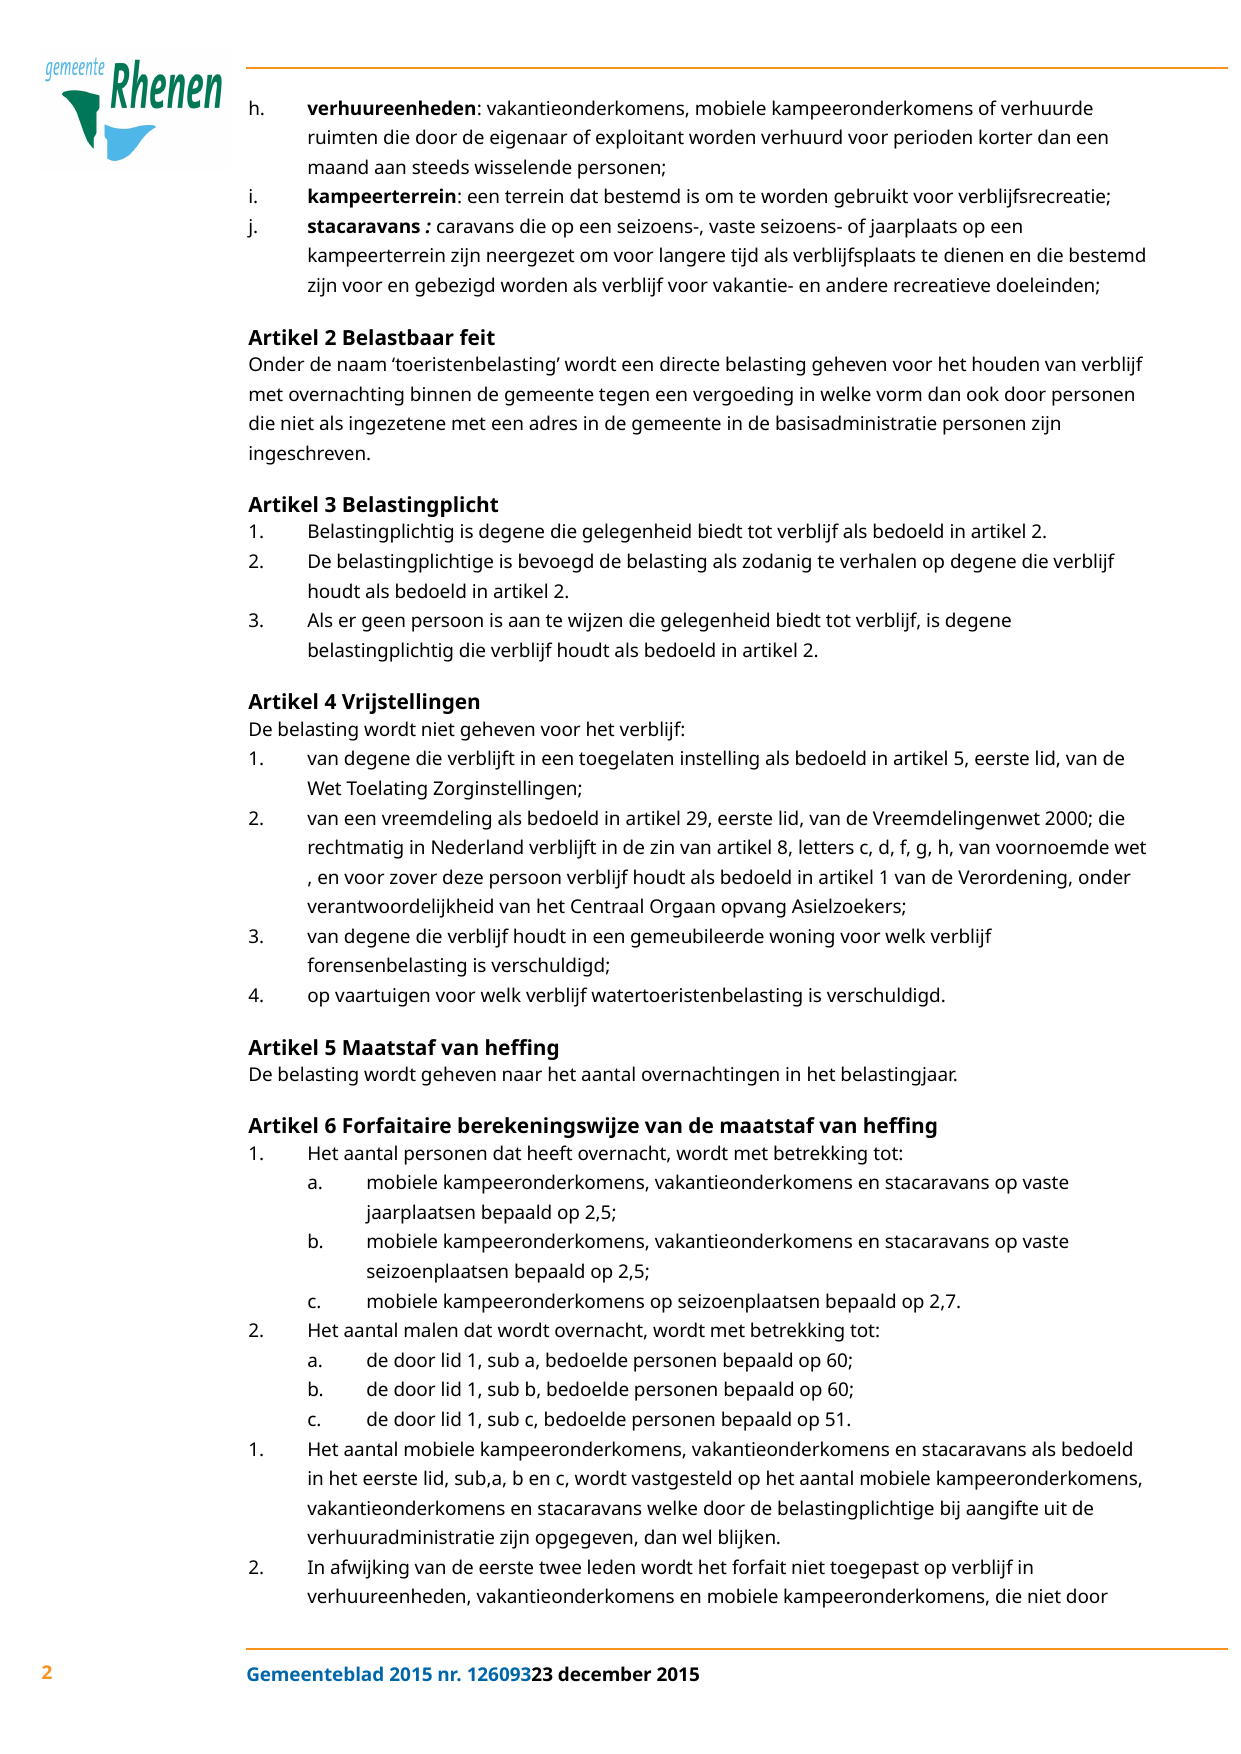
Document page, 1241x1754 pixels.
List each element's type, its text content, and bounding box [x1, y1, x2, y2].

list kampeerterrein: een terrein dat bestemd is om te worden gebruikt voor verblijfsrecreatie; [248, 183, 1152, 209]
text De belasting wordt geheven naar het aantal overnachtingen in het belastingjaar. [248, 1061, 1152, 1087]
list verhuureenheden: vakantieonderkomens, mobiele kampeeronderkomens of verhuurde ruimten die door de eigenaar of exploitant worden verhuurd voor perioden korter dan een maand aan steeds wisselende personen; [248, 95, 1152, 180]
text Artikel 4 Vrijstellingen [248, 687, 1152, 716]
list mobiele kampeeronderkomens, vakantieonderkomens en stacaravans op vaste seizoenplaatsen bepaald op 2,5; [307, 1229, 1152, 1284]
text Onder de naam ‘toeristenbelasting’ wordt een directe belasting geheven voor het houden van verblijf met overnachting binnen de gemeente tegen een vergoeding in welke vorm dan ook door personen die niet als ingezetene met een adres in de gemeente in de basisadministratie personen zijn ingeschreven. [248, 351, 1152, 466]
list de door lid 1, sub c, bedoelde personen bepaald op 51. [307, 1406, 1152, 1432]
list Als er geen persoon is aan te wijzen die gelegenheid biedt tot verblijf, is degene belastingplichtig die verblijf houdt als bedoeld in artikel 2. [248, 607, 1152, 663]
list op vaartuigen voor welk verblijf watertoeristenbelasting is verschuldigd. [248, 982, 1152, 1008]
text Artikel 6 Forfaitaire berekeningswijze van de maatstaf van heffing [248, 1111, 1152, 1140]
text Artikel 3 Belastingplicht [248, 490, 1152, 519]
list van degene die verblijft in een toegelaten instelling als bedoeld in artikel 5, eerste lid, van de Wet Toelating Zorginstellingen; [248, 746, 1152, 801]
list mobiele kampeeronderkomens, vakantieonderkomens en stacaravans op vaste jaarplaatsen bepaald op 2,5; [307, 1169, 1152, 1225]
list mobiele kampeeronderkomens op seizoenplaatsen bepaald op 2,7. [307, 1288, 1152, 1313]
list De belastingplichtige is bevoegd de belasting als zodanig te verhalen op degene die verblijf houdt als bedoeld in artikel 2. [248, 548, 1152, 604]
picture [41, 47, 231, 172]
list de door lid 1, sub a, bedoelde personen bepaald op 60; [307, 1347, 1152, 1373]
list de door lid 1, sub b, bedoelde personen bepaald op 60; [307, 1377, 1152, 1402]
list van een vreemdeling als bedoeld in artikel 29, eerste lid, van de Vreemdelingenwet 2000; die rechtmatig in Nederland verblijft in de zin van artikel 8, letters c, d, f, g, h, van voornoemde wet , en voor zover deze persoon verblijf houdt als bedoeld in artikel 1 van de Verordening, onder verantwoordelijkheid van het Centraal Orgaan opvang Asielzoekers; [248, 805, 1152, 919]
list Belastingplichtig is degene die gelegenheid biedt tot verblijf als bedoeld in artikel 2. [248, 519, 1152, 544]
list van degene die verblijf houdt in een gemeubileerde woning voor welk verblijf forensenbelasting is verschuldigd; [248, 923, 1152, 978]
text De belasting wordt niet geheven voor het verblijf: [248, 716, 1152, 742]
list stacaravans : caravans die op een seizoens-, vaste seizoens- of jaarplaats op een kampeerterrein zijn neergezet om voor langere tijd als verblijfsplaats te dienen en die bestemd zijn voor en gebezigd worden als verblijf voor vakantie- en andere recreatieve doeleinden; [248, 213, 1152, 298]
list Het aantal personen dat heeft overnacht, wordt met betrekking tot: [248, 1140, 1152, 1166]
list In afwijking van de eerste twee leden wordt het forfait niet toegepast op verblijf in verhuureenheden, vakantieonderkomens en mobiele kampeeronderkomens, die niet door [248, 1554, 1152, 1609]
text Artikel 2 Belastbaar feit [248, 323, 1152, 351]
list Het aantal mobiele kampeeronderkomens, vakantieonderkomens en stacaravans als bedoeld in het eerste lid, sub,a, b en c, wordt vastgesteld op het aantal mobiele kampeeronderkomens, vakantieonderkomens en stacaravans welke door de belastingplichtige bij aangifte uit de verhuuradministratie zijn opgegeven, dan wel blijken. [248, 1436, 1152, 1550]
list Het aantal malen dat wordt overnacht, wordt met betrekking tot: [248, 1317, 1152, 1343]
text Artikel 5 Maatstaf van heffing [248, 1033, 1152, 1061]
